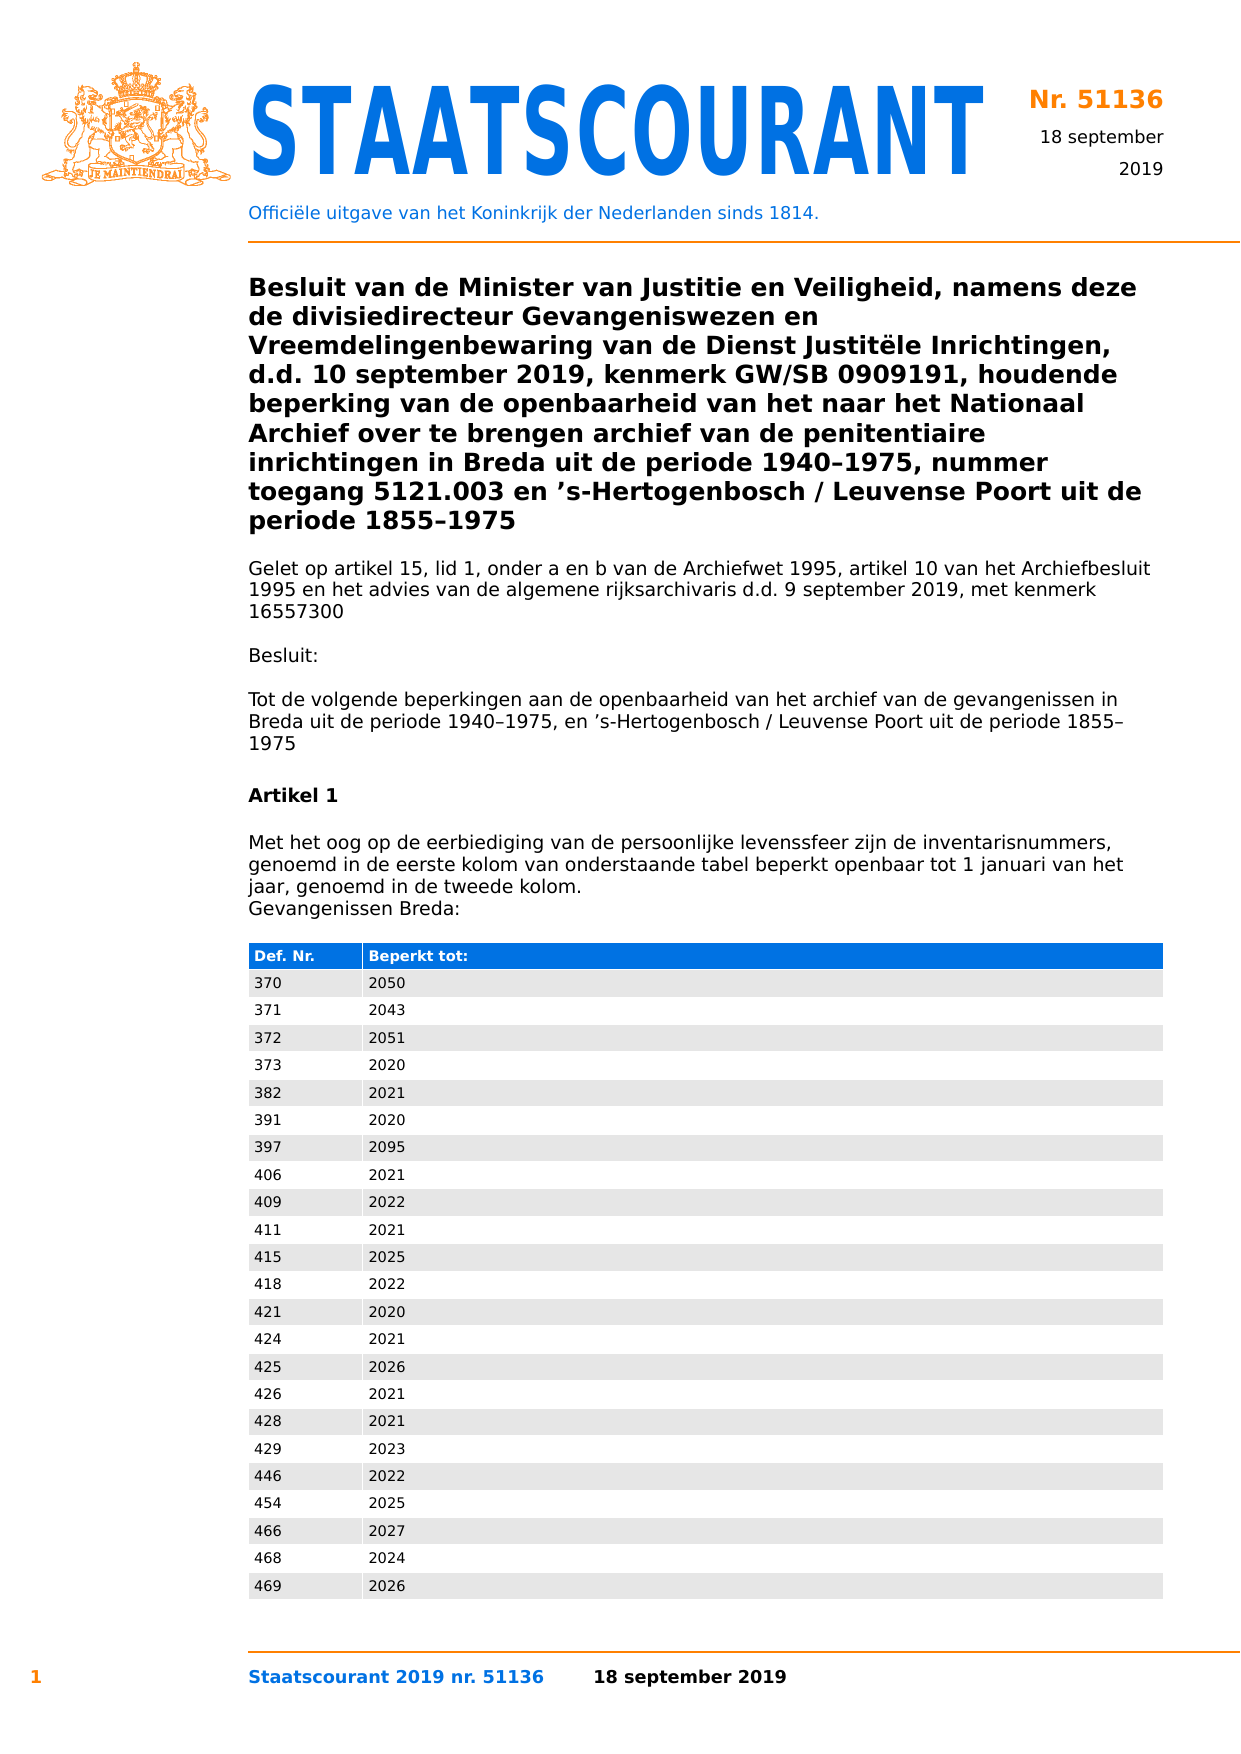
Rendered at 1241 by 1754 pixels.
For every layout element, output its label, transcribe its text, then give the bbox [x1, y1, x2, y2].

table_cell 2020 [363, 1299, 1163, 1325]
table_cell 418 [249, 1272, 362, 1298]
table_cell 2021 [363, 1326, 1163, 1353]
table_cell 466 [249, 1518, 362, 1544]
table_cell 2095 [363, 1135, 1163, 1161]
table_cell 2026 [363, 1354, 1163, 1380]
table_cell 2050 [363, 970, 1163, 997]
table_cell 2027 [363, 1518, 1163, 1544]
table_header STAATSCOURANT [248, 62, 998, 203]
table_cell 468 [249, 1546, 362, 1572]
text Gelet op artikel 15, lid 1, onder a en b van de Archiefwet 1995, artikel 10 van het Archiefbesluit 1995 en het advies van de algemene rijksarchivaris d.d. 9 september 2019, met kenmerk 16557300 [248, 557, 1163, 623]
text Met het oog op de eerbiediging van de persoonlijke levenssfeer zijn de inventarisnummers, genoemd in de eerste kolom van onderstaande tabel beperkt openbaar tot 1 januari van het jaar, genoemd in de tweede kolom. [248, 832, 1163, 898]
table_cell 2024 [363, 1546, 1163, 1572]
table_cell 426 [249, 1381, 362, 1407]
table_cell 2025 [363, 1491, 1163, 1517]
table_cell 2021 [363, 1162, 1163, 1188]
table_cell 415 [249, 1244, 362, 1271]
table_cell 372 [249, 1025, 362, 1051]
table_header [25, 62, 248, 241]
table_cell 409 [249, 1189, 362, 1216]
table_header Def. Nr. [249, 943, 362, 969]
table_cell 446 [249, 1463, 362, 1490]
table_cell 454 [249, 1491, 362, 1517]
table_cell 2021 [363, 1381, 1163, 1407]
text Gevangenissen Breda: [248, 898, 1163, 920]
table_cell 2026 [363, 1573, 1163, 1599]
table_cell 424 [249, 1326, 362, 1353]
table_cell 406 [249, 1162, 362, 1188]
table_cell 391 [249, 1107, 362, 1133]
table_cell 2023 [363, 1436, 1163, 1462]
table_cell 382 [249, 1080, 362, 1106]
table_cell 397 [249, 1135, 362, 1161]
table_cell 2025 [363, 1244, 1163, 1271]
table_cell 425 [249, 1354, 362, 1380]
table_cell 2022 [363, 1272, 1163, 1298]
table_cell 429 [249, 1436, 362, 1462]
table_header Nr. 51136 [998, 62, 1240, 121]
table_cell 411 [249, 1217, 362, 1243]
table_cell 2019 [998, 153, 1240, 203]
table_cell 2022 [363, 1189, 1163, 1216]
table_cell 2021 [363, 1409, 1163, 1435]
table_cell 2051 [363, 1025, 1163, 1051]
table_cell 2021 [363, 1217, 1163, 1243]
text Tot de volgende beperkingen aan de openbaarheid van het archief van de gevangenissen in Breda uit de periode 1940–1975, en ’s-Hertogenbosch / Leuvense Poort uit de periode 1855–1975 [248, 689, 1163, 755]
table_cell 2020 [363, 1053, 1163, 1079]
table_cell 2020 [363, 1107, 1163, 1133]
table_cell 469 [249, 1573, 362, 1599]
table_cell 18 september [998, 121, 1240, 153]
table_cell 373 [249, 1053, 362, 1079]
table_cell 2021 [363, 1080, 1163, 1106]
picture [41, 62, 231, 186]
table_cell 371 [249, 998, 362, 1024]
table_cell Officiële uitgave van het Koninkrijk der Nederlanden sinds 1814. [248, 203, 1240, 241]
table_cell 421 [249, 1299, 362, 1325]
table_header Beperkt tot: [363, 943, 1163, 969]
text Besluit: [248, 645, 1163, 667]
table_cell 370 [249, 970, 362, 997]
table_cell 428 [249, 1409, 362, 1435]
subtitle Besluit van de Minister van Justitie en Veiligheid, namens deze de divisiedirecteur Gevangeniswezen en Vreemdelingenbewaring van de Dienst Justitële Inrichtingen, d.d. 10 september 2019, kenmerk GW/SB 0909191, houdende beperking van de openbaarheid van het naar het Nationaal Archief over te brengen archief van de penitentiaire inrichtingen in Breda uit de periode 1940–1975, nummer toegang 5121.003 en ’s-Hertogenbosch / Leuvense Poort uit de periode 1855–1975 [248, 273, 1163, 536]
table_cell 2022 [363, 1463, 1163, 1490]
table_cell 2043 [363, 998, 1163, 1024]
subtitle Artikel 1 [248, 785, 1163, 807]
